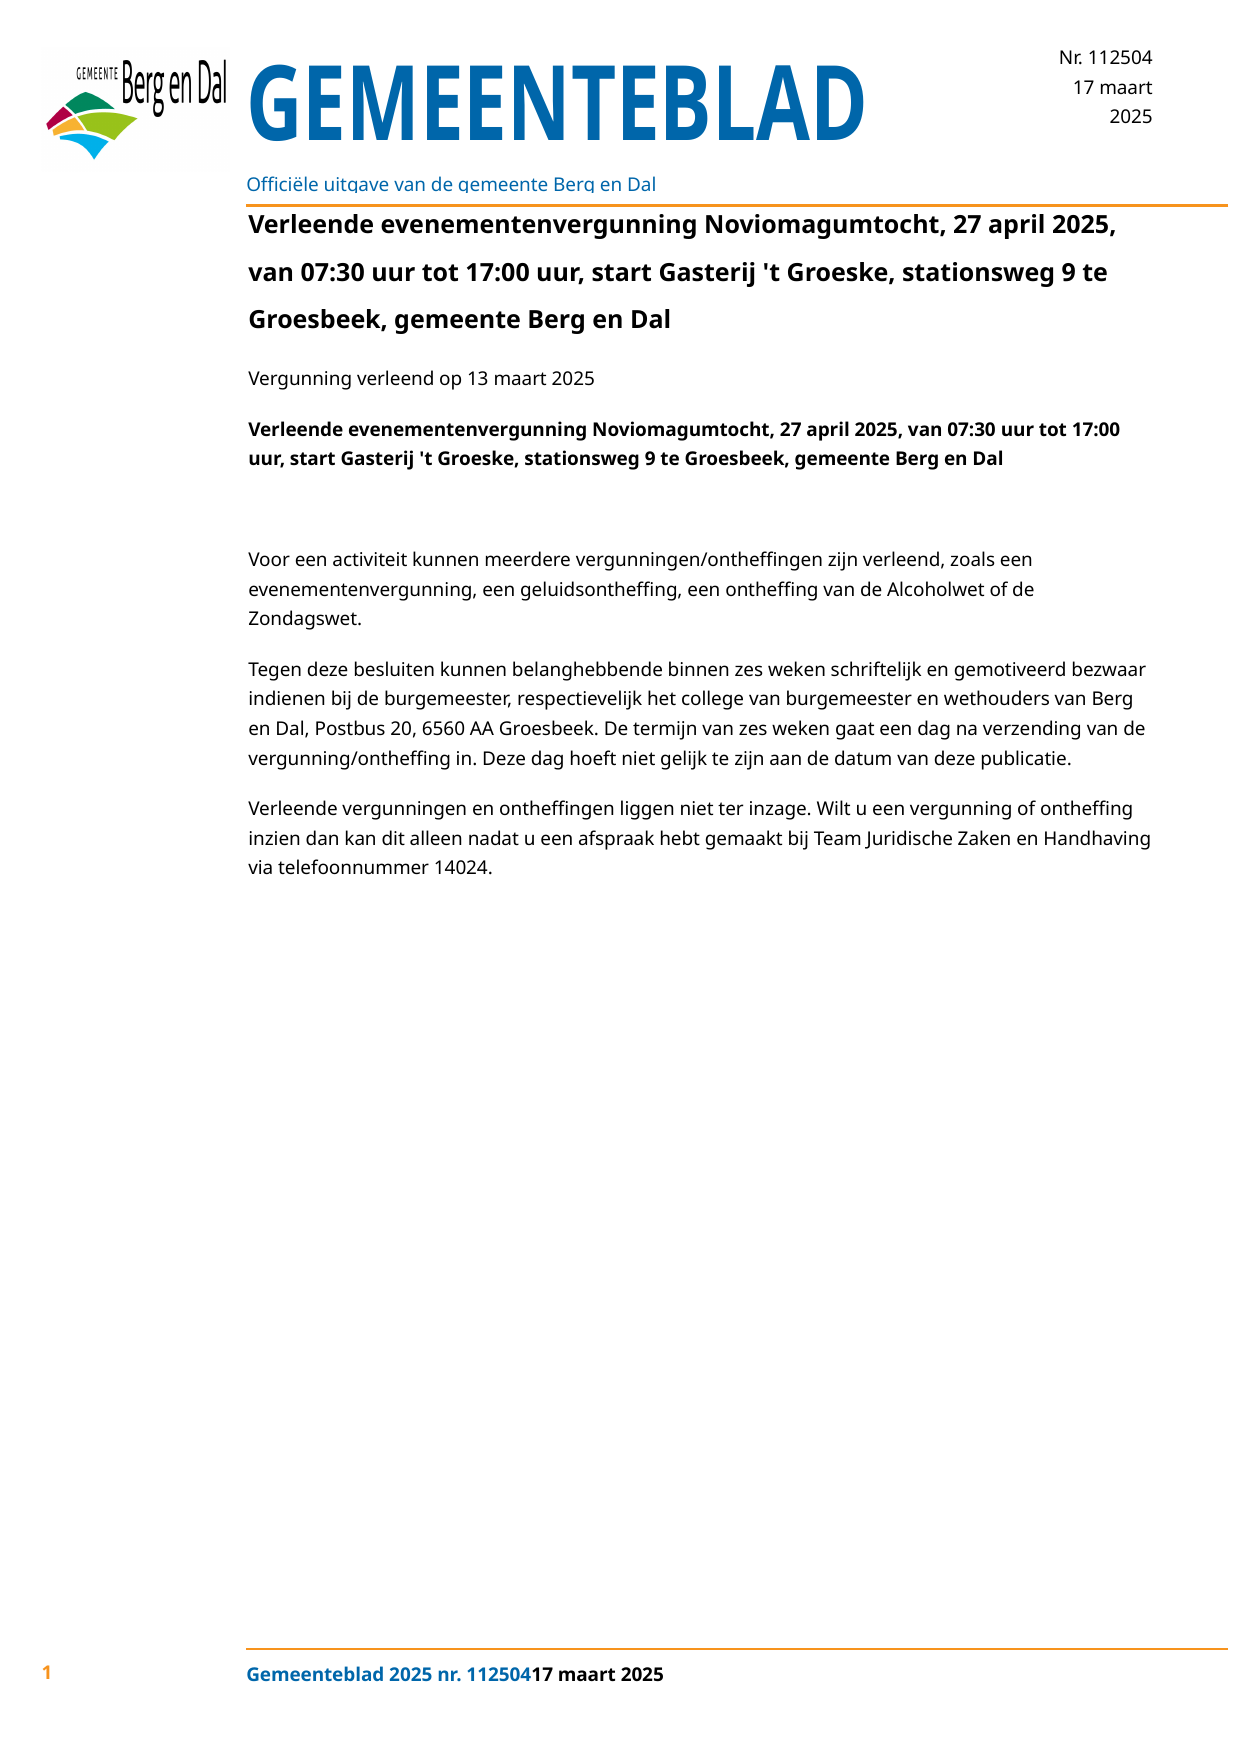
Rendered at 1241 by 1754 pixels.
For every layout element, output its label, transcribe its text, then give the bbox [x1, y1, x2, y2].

text Voor een activiteit kunnen meerdere vergunningen/ontheffingen zijn verleend, zoals een evenementenvergunning, een geluidsontheffing, een ontheffing van de Alcoholwet of de Zondagswet. [248, 546, 1152, 631]
text Verleende evenementenvergunning Noviomagumtocht, 27 april 2025, van 07:30 uur tot 17:00 uur, start Gasterij 't Groeske, stationsweg 9 te Groesbeek, gemeente Berg en Dal [248, 207, 1152, 336]
text Verleende evenementenvergunning Noviomagumtocht, 27 april 2025, van 07:30 uur tot 17:00 uur, start Gasterij 't Groeske, stationsweg 9 te Groesbeek, gemeente Berg en Dal [248, 416, 1152, 471]
text Tegen deze besluiten kunnen belanghebbende binnen zes weken schriftelijk en gemotiveerd bezwaar indienen bij de burgemeester, respectievelijk het college van burgemeester en wethouders van Berg en Dal, Postbus 20, 6560 AA Groesbeek. De termijn van zes weken gaat een dag na verzending van de vergunning/ontheffing in. Deze dag hoeft niet gelijk te zijn aan de datum van deze publicatie. [248, 656, 1152, 770]
picture [41, 47, 231, 172]
text Vergunning verleend op 13 maart 2025 [248, 366, 1152, 391]
text Verleende vergunningen en ontheffingen liggen niet ter inzage. Wilt u een vergunning of ontheffing inzien dan kan dit alleen nadat u een afspraak hebt gemaakt bij Team Juridische Zaken en Handhaving via telefoonnummer 14024. [248, 795, 1152, 880]
